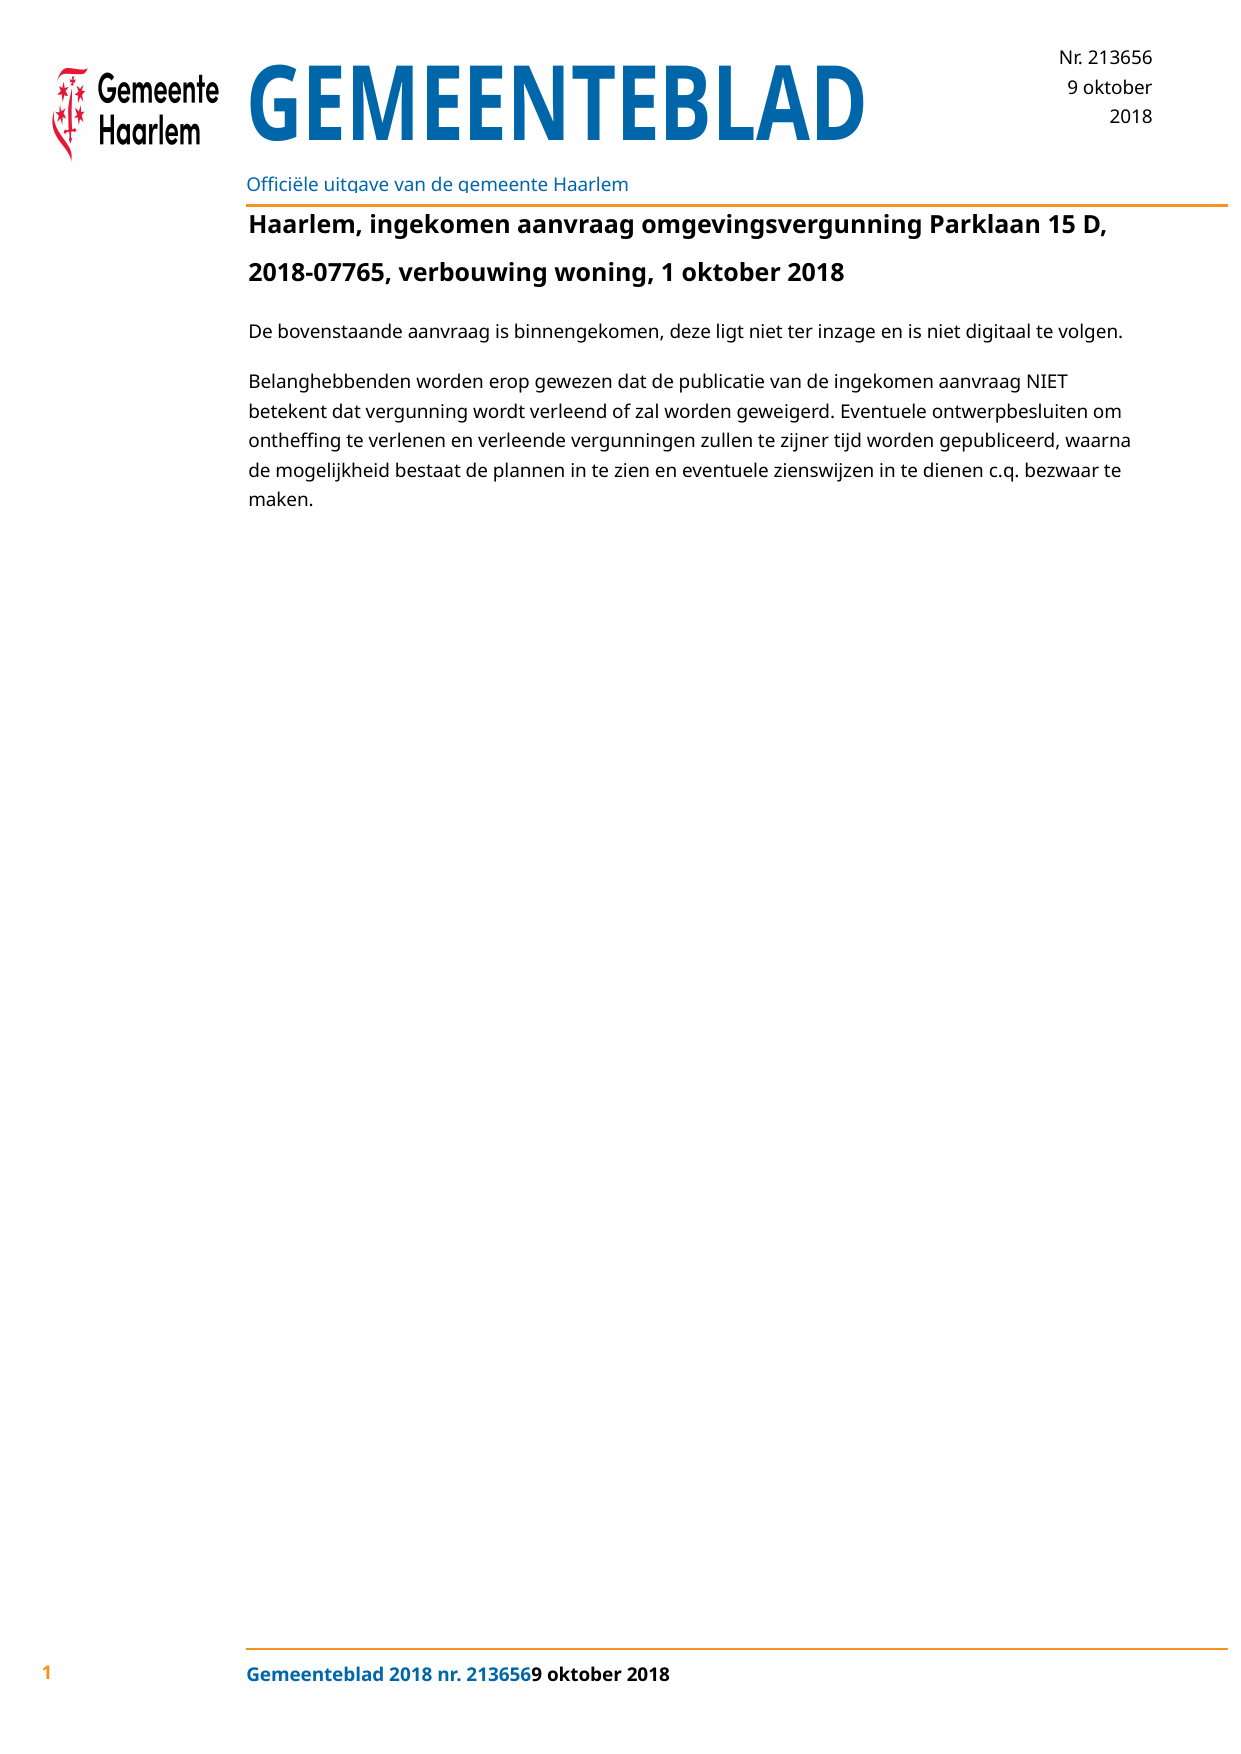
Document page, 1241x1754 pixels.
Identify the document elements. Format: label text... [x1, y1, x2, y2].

text De bovenstaande aanvraag is binnengekomen, deze ligt niet ter inzage en is niet digitaal te volgen. [248, 318, 1152, 344]
text Haarlem, ingekomen aanvraag omgevingsvergunning Parklaan 15 D, 2018-07765, verbouwing woning, 1 oktober 2018 [248, 207, 1152, 288]
text Belanghebbenden worden erop gewezen dat de publicatie van de ingekomen aanvraag NIET betekent dat vergunning wordt verleend of zal worden geweigerd. Eventuele ontwerpbesluiten om ontheffing te verlenen en verleende vergunningen zullen te zijner tijd worden gepubliceerd, waarna de mogelijkheid bestaat de plannen in te zien en eventuele zienswijzen in te dienen c.q. bezwaar te maken. [248, 368, 1152, 512]
picture [41, 47, 231, 172]
